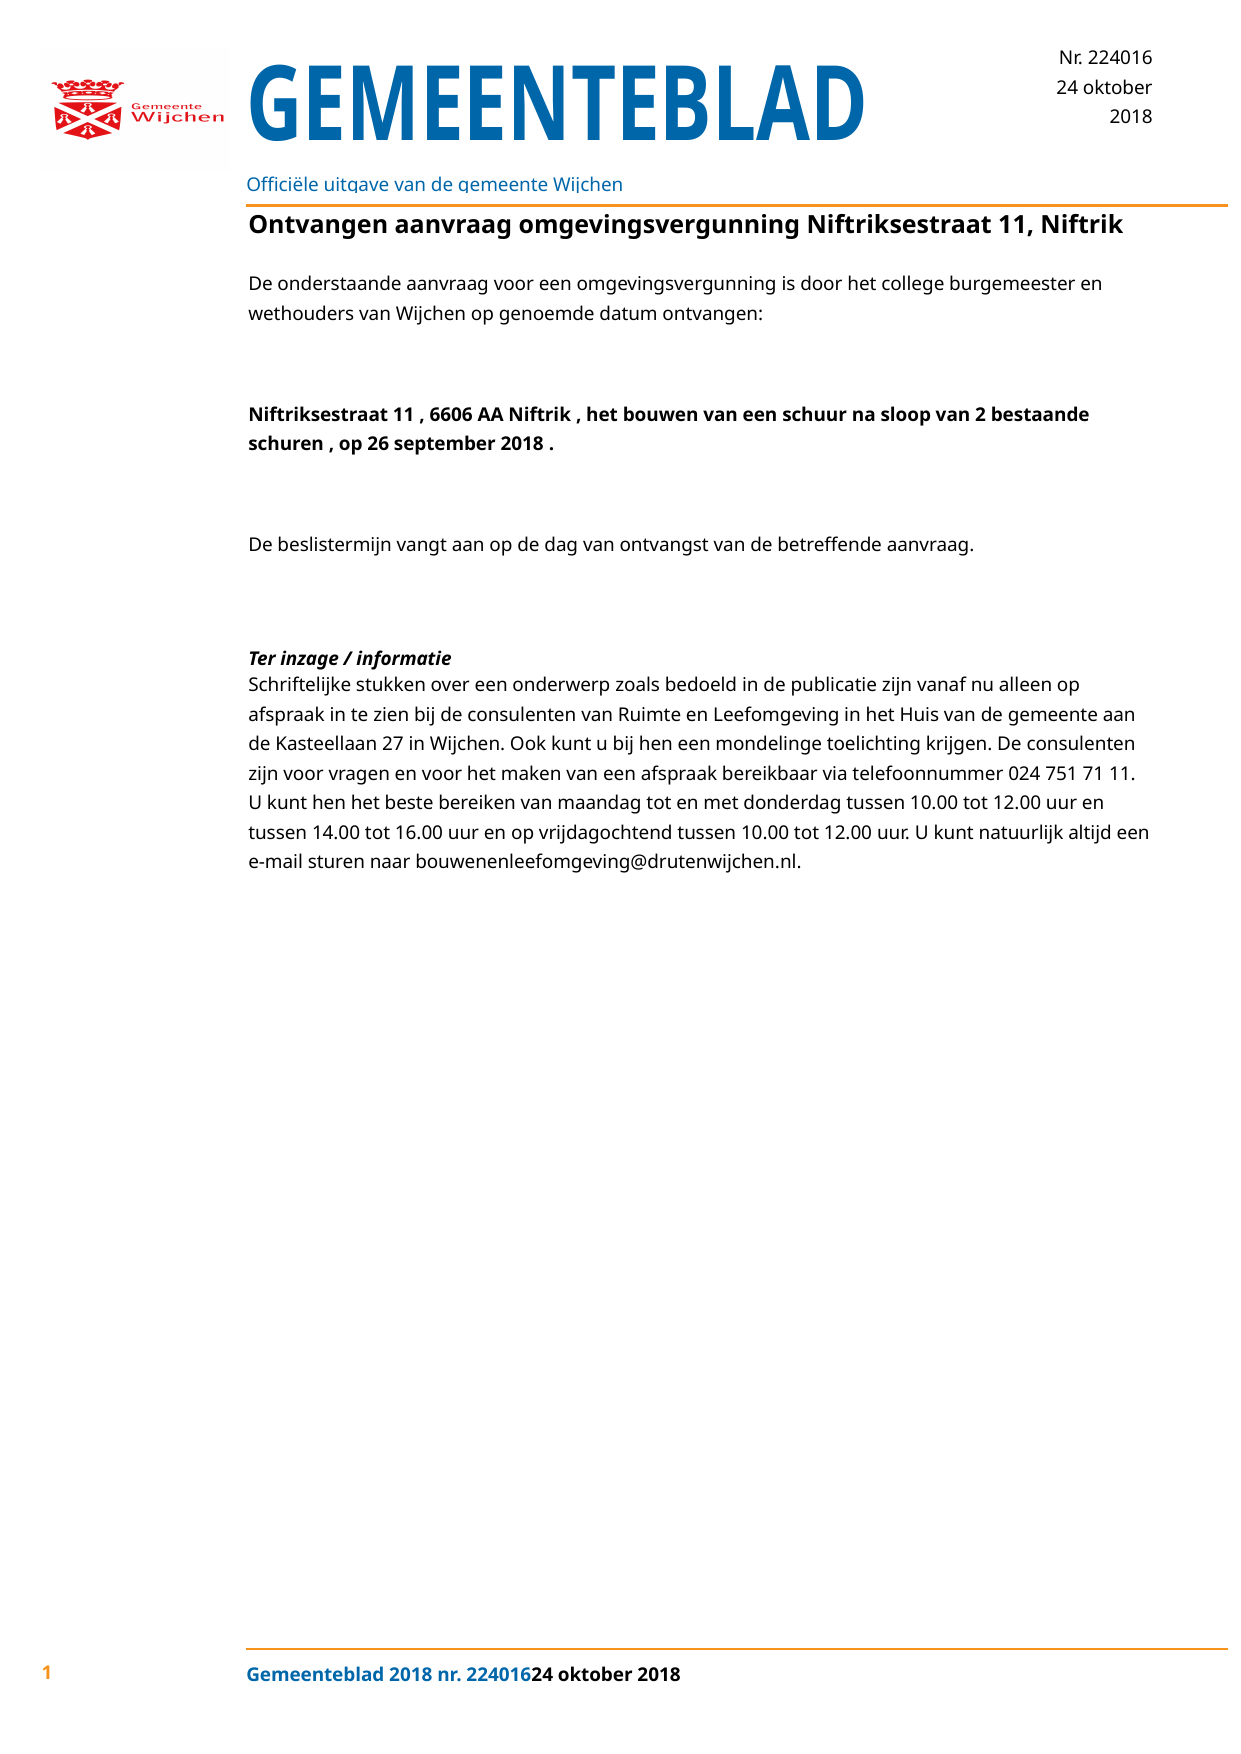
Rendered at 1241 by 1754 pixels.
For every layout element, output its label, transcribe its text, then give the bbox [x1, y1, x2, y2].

text Schriftelijke stukken over een onderwerp zoals bedoeld in de publicatie zijn vanaf nu alleen op afspraak in te zien bij de consulenten van Ruimte en Leefomgeving in het Huis van de gemeente aan de Kasteellaan 27 in Wijchen. Ook kunt u bij hen een mondelinge toelichting krijgen. De consulenten zijn voor vragen en voor het maken van een afspraak bereikbaar via telefoonnummer 024 751 71 11. U kunt hen het beste bereiken van maandag tot en met donderdag tussen 10.00 tot 12.00 uur en tussen 14.00 tot 16.00 uur en op vrijdagochtend tussen 10.00 tot 12.00 uur. U kunt natuurlijk altijd een e-mail sturen naar bouwenenleefomgeving@drutenwijchen.nl. [248, 671, 1152, 874]
text Ontvangen aanvraag omgevingsvergunning Niftriksestraat 11, Niftrik [248, 207, 1152, 241]
text Niftriksestraat 11 , 6606 AA Niftrik , het bouwen van een schuur na sloop van 2 bestaande schuren , op 26 september 2018 . [248, 401, 1152, 456]
text Ter inzage / informatie [248, 646, 1152, 671]
picture [41, 47, 231, 172]
text De onderstaande aanvraag voor een omgevingsvergunning is door het college burgemeester en wethouders van Wijchen op genoemde datum ontvangen: [248, 270, 1152, 326]
text De beslistermijn vangt aan op de dag van ontvangst van de betreffende aanvraag. [248, 531, 1152, 557]
